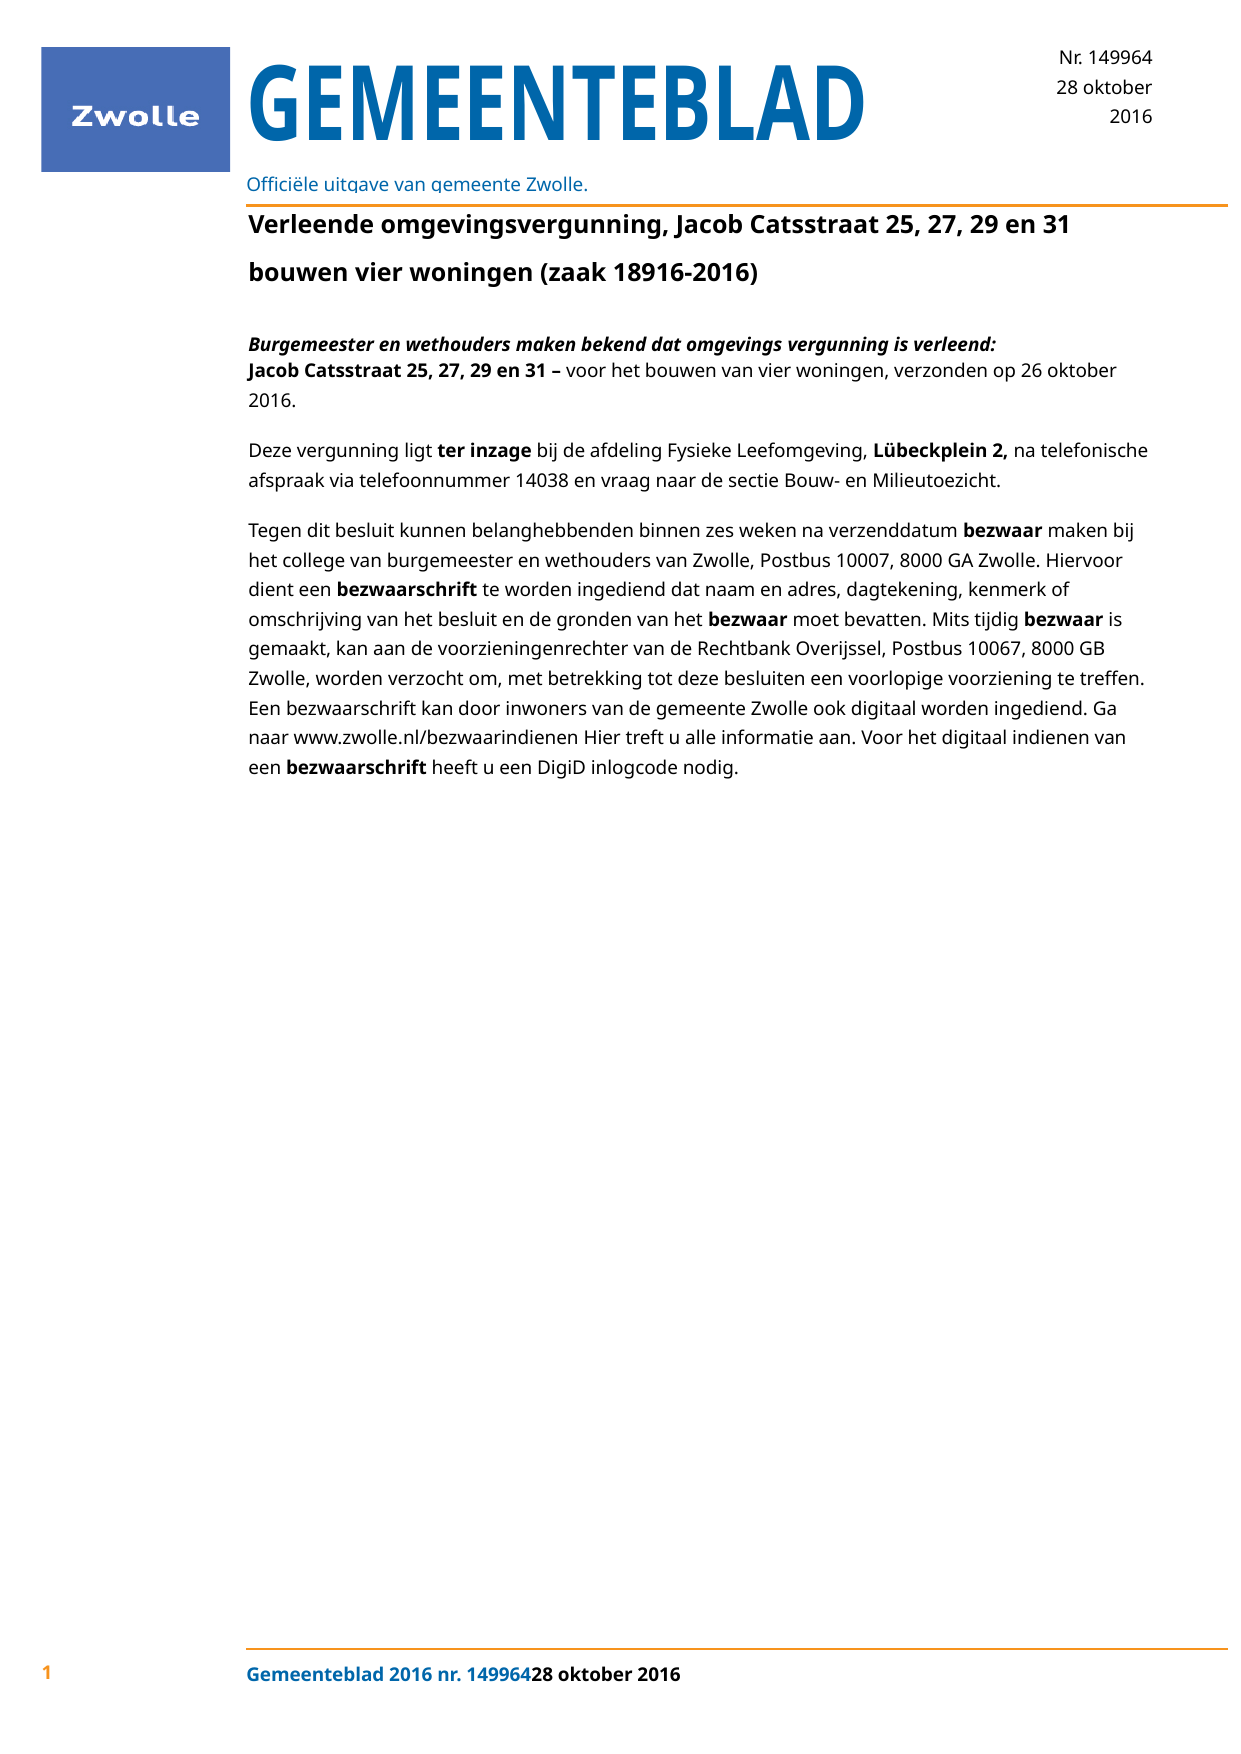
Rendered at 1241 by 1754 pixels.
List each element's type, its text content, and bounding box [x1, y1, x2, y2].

text Burgemeester en wethouders maken bekend dat omgevings vergunning is verleend: [248, 331, 1152, 357]
text Verleende omgevingsvergunning, Jacob Catsstraat 25, 27, 29 en 31 bouwen vier woningen (zaak 18916-2016) [248, 207, 1152, 288]
text Deze vergunning ligt ter inzage bij de afdeling Fysieke Leefomgeving, Lübeckplein 2, na telefonische afspraak via telefoonnummer 14038 en vraag naar de sectie Bouw- en Milieutoezicht. [248, 437, 1152, 492]
text Tegen dit besluit kunnen belanghebbenden binnen zes weken na verzenddatum bezwaar maken bij het college van burgemeester en wethouders van Zwolle, Postbus 10007, 8000 GA Zwolle. Hiervoor dient een bezwaarschrift te worden ingediend dat naam en adres, dagtekening, kenmerk of omschrijving van het besluit en de gronden van het bezwaar moet bevatten. Mits tijdig bezwaar is gemaakt, kan aan de voorzieningenrechter van de Rechtbank Overijssel, Postbus 10067, 8000 GB Zwolle, worden verzocht om, met betrekking tot deze besluiten een voorlopige voorziening te treffen. Een bezwaarschrift kan door inwoners van de gemeente Zwolle ook digitaal worden ingediend. Ga naar www.zwolle.nl/bezwaarindienen Hier treft u alle informatie aan. Voor het digitaal indienen van een bezwaarschrift heeft u een DigiD inlogcode nodig. [248, 517, 1152, 779]
text Jacob Catsstraat 25, 27, 29 en 31 – voor het bouwen van vier woningen, verzonden op 26 oktober 2016. [248, 357, 1152, 412]
picture [41, 47, 231, 172]
